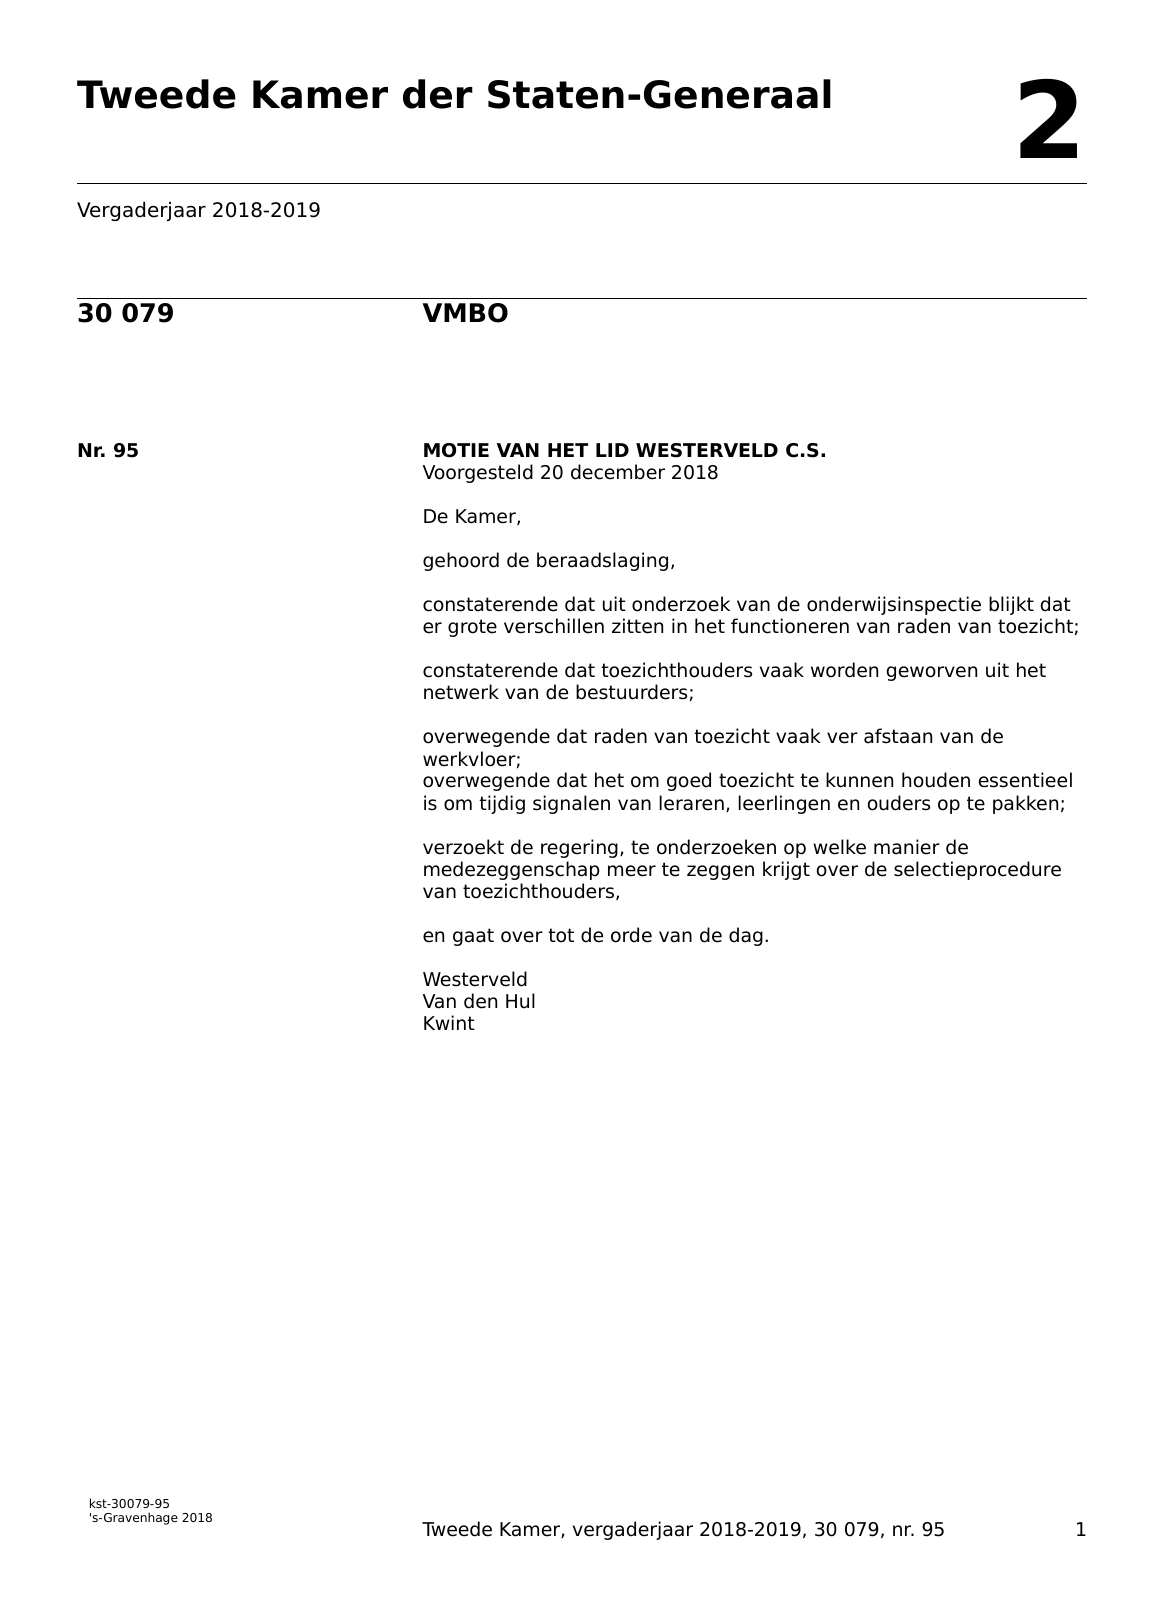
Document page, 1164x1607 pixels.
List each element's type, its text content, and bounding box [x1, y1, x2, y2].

text De Kamer, [422, 506, 1087, 528]
subtitle Nr. 95 MOTIE VAN HET LID WESTERVELD C.S. [77, 440, 1087, 462]
table_cell Vergaderjaar 2018-2019 [77, 184, 1087, 298]
table_header 2 [886, 59, 1087, 183]
text Westerveld [422, 969, 1087, 991]
text constaterende dat toezichthouders vaak worden geworven uit het netwerk van de bestuurders; [422, 660, 1087, 704]
text constaterende dat uit onderzoek van de onderwijsinspectie blijkt dat er grote verschillen zitten in het functioneren van raden van toezicht; [422, 594, 1087, 638]
subtitle 30 079 VMBO [77, 299, 1087, 329]
text verzoekt de regering, te onderzoeken op welke manier de medezeggenschap meer te zeggen krijgt over de selectieprocedure van toezichthouders, [422, 837, 1087, 902]
text kst-30079-95 [88, 1497, 323, 1511]
text overwegende dat het om goed toezicht te kunnen houden essentieel is om tijdig signalen van leraren, leerlingen en ouders op te pakken; [422, 770, 1087, 814]
text Voorgesteld 20 december 2018 [422, 462, 1087, 484]
text gehoord de beraadslaging, [422, 550, 1087, 572]
text en gaat over tot de orde van de dag. [422, 925, 1087, 947]
text Van den Hul [422, 991, 1087, 1013]
text overwegende dat raden van toezicht vaak ver afstaan van de werkvloer; [422, 726, 1087, 770]
table_header Tweede Kamer der Staten-Generaal [77, 59, 886, 183]
text Kwint [422, 1013, 1087, 1035]
text 's-Gravenhage 2018 [88, 1511, 323, 1525]
